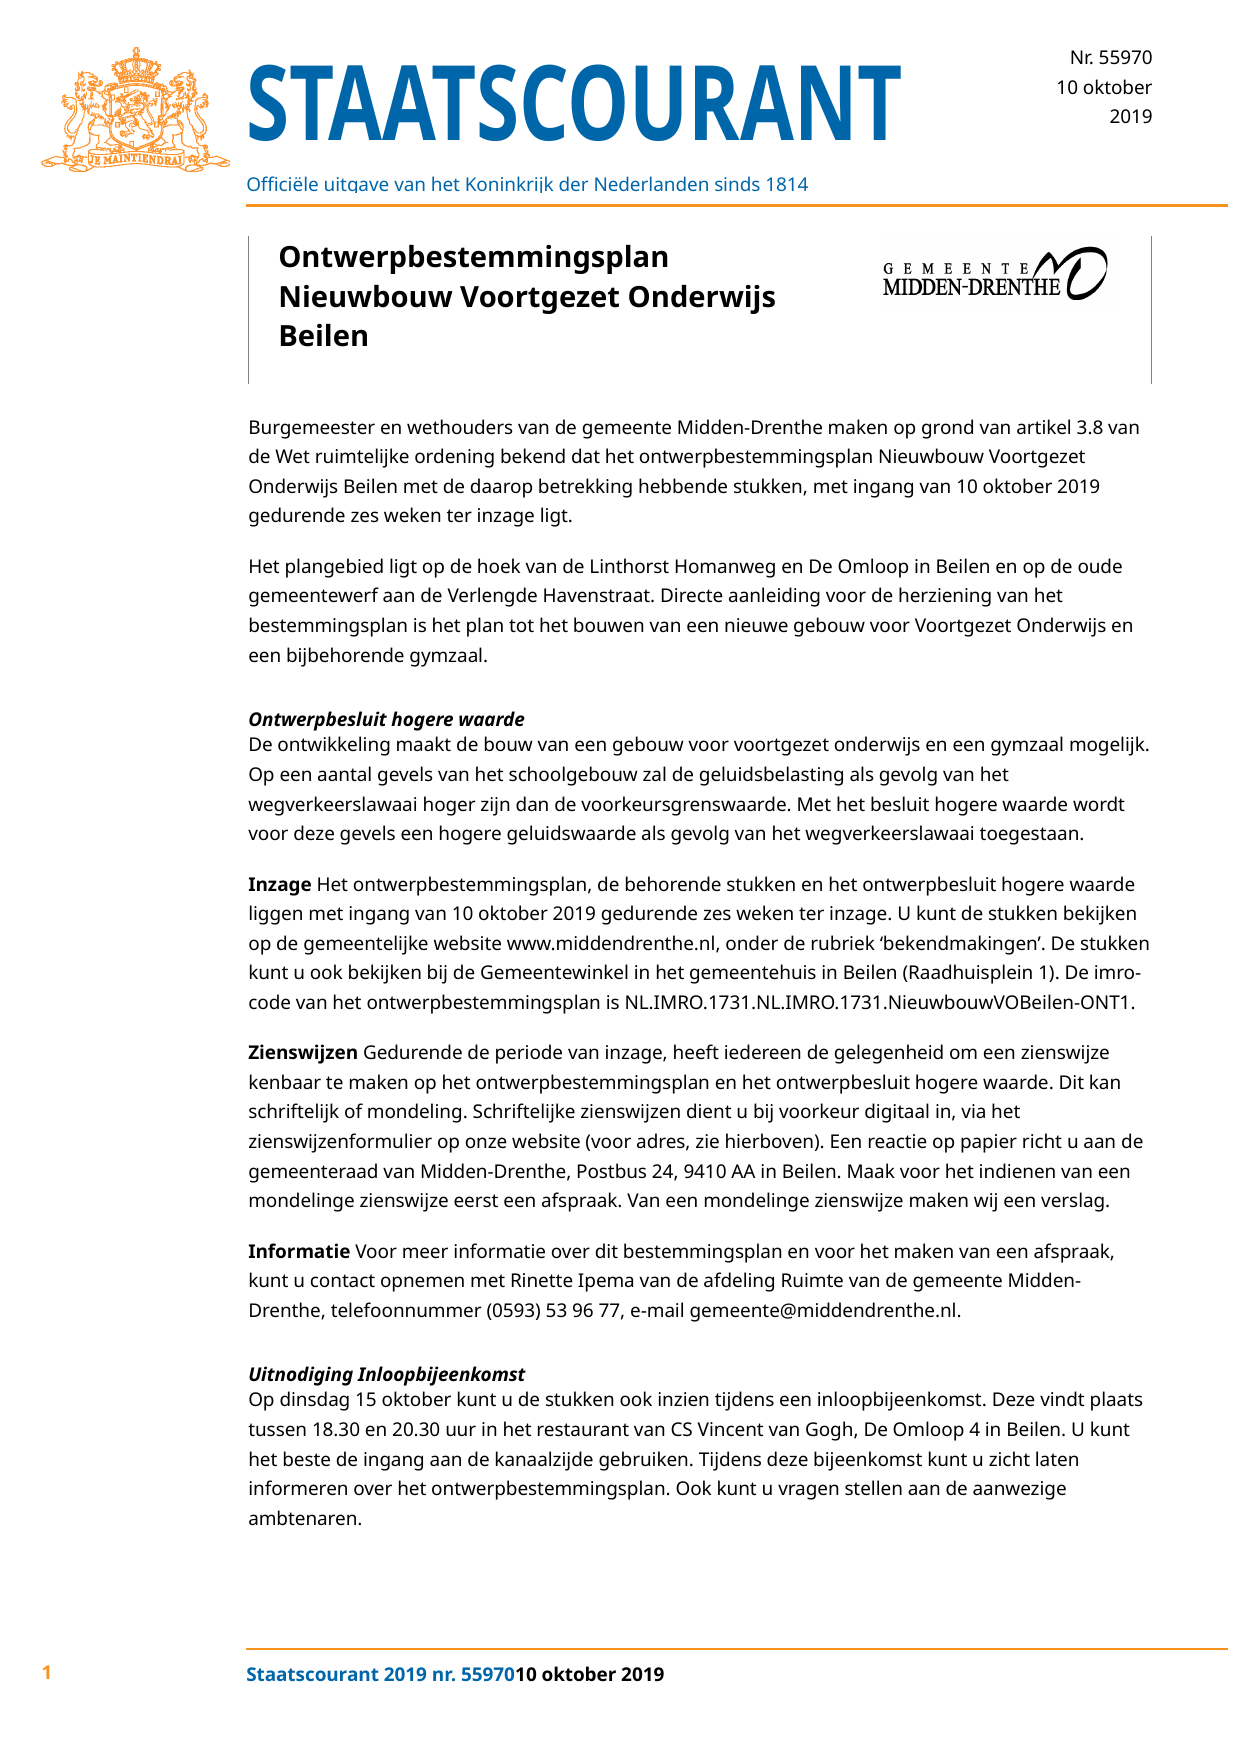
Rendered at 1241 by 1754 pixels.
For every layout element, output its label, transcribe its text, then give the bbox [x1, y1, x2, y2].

text Uitnodiging Inloopbijeenkomst [248, 1361, 1152, 1387]
table_header [850, 236, 1151, 384]
text Burgemeester en wethouders van de gemeente Midden-Drenthe maken op grond van artikel 3.8 van de Wet ruimtelijke ordening bekend dat het ontwerpbestemmingsplan Nieuwbouw Voortgezet Onderwijs Beilen met de daarop betrekking hebbende stukken, met ingang van 10 oktober 2019 gedurende zes weken ter inzage ligt. [248, 414, 1152, 528]
picture [41, 47, 231, 172]
text Op dinsdag 15 oktober kunt u de stukken ook inzien tijdens een inloopbijeenkomst. Deze vindt plaats tussen 18.30 en 20.30 uur in het restaurant van CS Vincent van Gogh, De Omloop 4 in Beilen. U kunt het beste de ingang aan de kanaalzijde gebruiken. Tijdens deze bijeenkomst kunt u zicht laten informeren over het ontwerpbestemmingsplan. Ook kunt u vragen stellen aan de aanwezige ambtenaren. [248, 1387, 1152, 1531]
text Informatie Voor meer informatie over dit bestemmingsplan en voor het maken van een afspraak, kunt u contact opnemen met Rinette Ipema van de afdeling Ruimte van de gemeente Midden-Drenthe, telefoonnummer (0593) 53 96 77, e-mail gemeente@middendrenthe.nl. [248, 1238, 1152, 1323]
picture [882, 236, 1119, 307]
text Het plangebied ligt op de hoek van de Linthorst Homanweg en De Omloop in Beilen en op de oude gemeentewerf aan de Verlengde Havenstraat. Directe aanleiding voor de herziening van het bestemmingsplan is het plan tot het bouwen van een nieuwe gebouw voor Voortgezet Onderwijs en een bijbehorende gymzaal. [248, 553, 1152, 668]
text Zienswijzen Gedurende de periode van inzage, heeft iedereen de gelegenheid om een zienswijze kenbaar te maken op het ontwerpbestemmingsplan en het ontwerpbesluit hogere waarde. Dit kan schriftelijk of mondeling. Schriftelijke zienswijzen dient u bij voorkeur digitaal in, via het zienswijzenformulier op onze website (voor adres, zie hierboven). Een reactie op papier richt u aan de gemeenteraad van Midden-Drenthe, Postbus 24, 9410 AA in Beilen. Maak voor het indienen van een mondelinge zienswijze eerst een afspraak. Van een mondelinge zienswijze maken wij een verslag. [248, 1039, 1152, 1213]
text Inzage Het ontwerpbestemmingsplan, de behorende stukken en het ontwerpbesluit hogere waarde liggen met ingang van 10 oktober 2019 gedurende zes weken ter inzage. U kunt de stukken bekijken op de gemeentelijke website www.middendrenthe.nl, onder de rubriek ‘bekendmakingen’. De stukken kunt u ook bekijken bij de Gemeentewinkel in het gemeentehuis in Beilen (Raadhuisplein 1). De imro-code van het ontwerpbestemmingsplan is NL.IMRO.1731.NL.IMRO.1731.NieuwbouwVOBeilen-ONT1. [248, 871, 1152, 1015]
text Ontwerpbesluit hogere waarde [248, 706, 1152, 732]
table_header Ontwerpbestemmingsplan Nieuwbouw Voortgezet Onderwijs Beilen [249, 236, 850, 384]
text De ontwikkeling maakt de bouw van een gebouw voor voortgezet onderwijs en een gymzaal mogelijk. Op een aantal gevels van het schoolgebouw zal de geluidsbelasting als gevolg van het wegverkeerslawaai hoger zijn dan de voorkeursgrenswaarde. Met het besluit hogere waarde wordt voor deze gevels een hogere geluidswaarde als gevolg van het wegverkeerslawaai toegestaan. [248, 732, 1152, 846]
